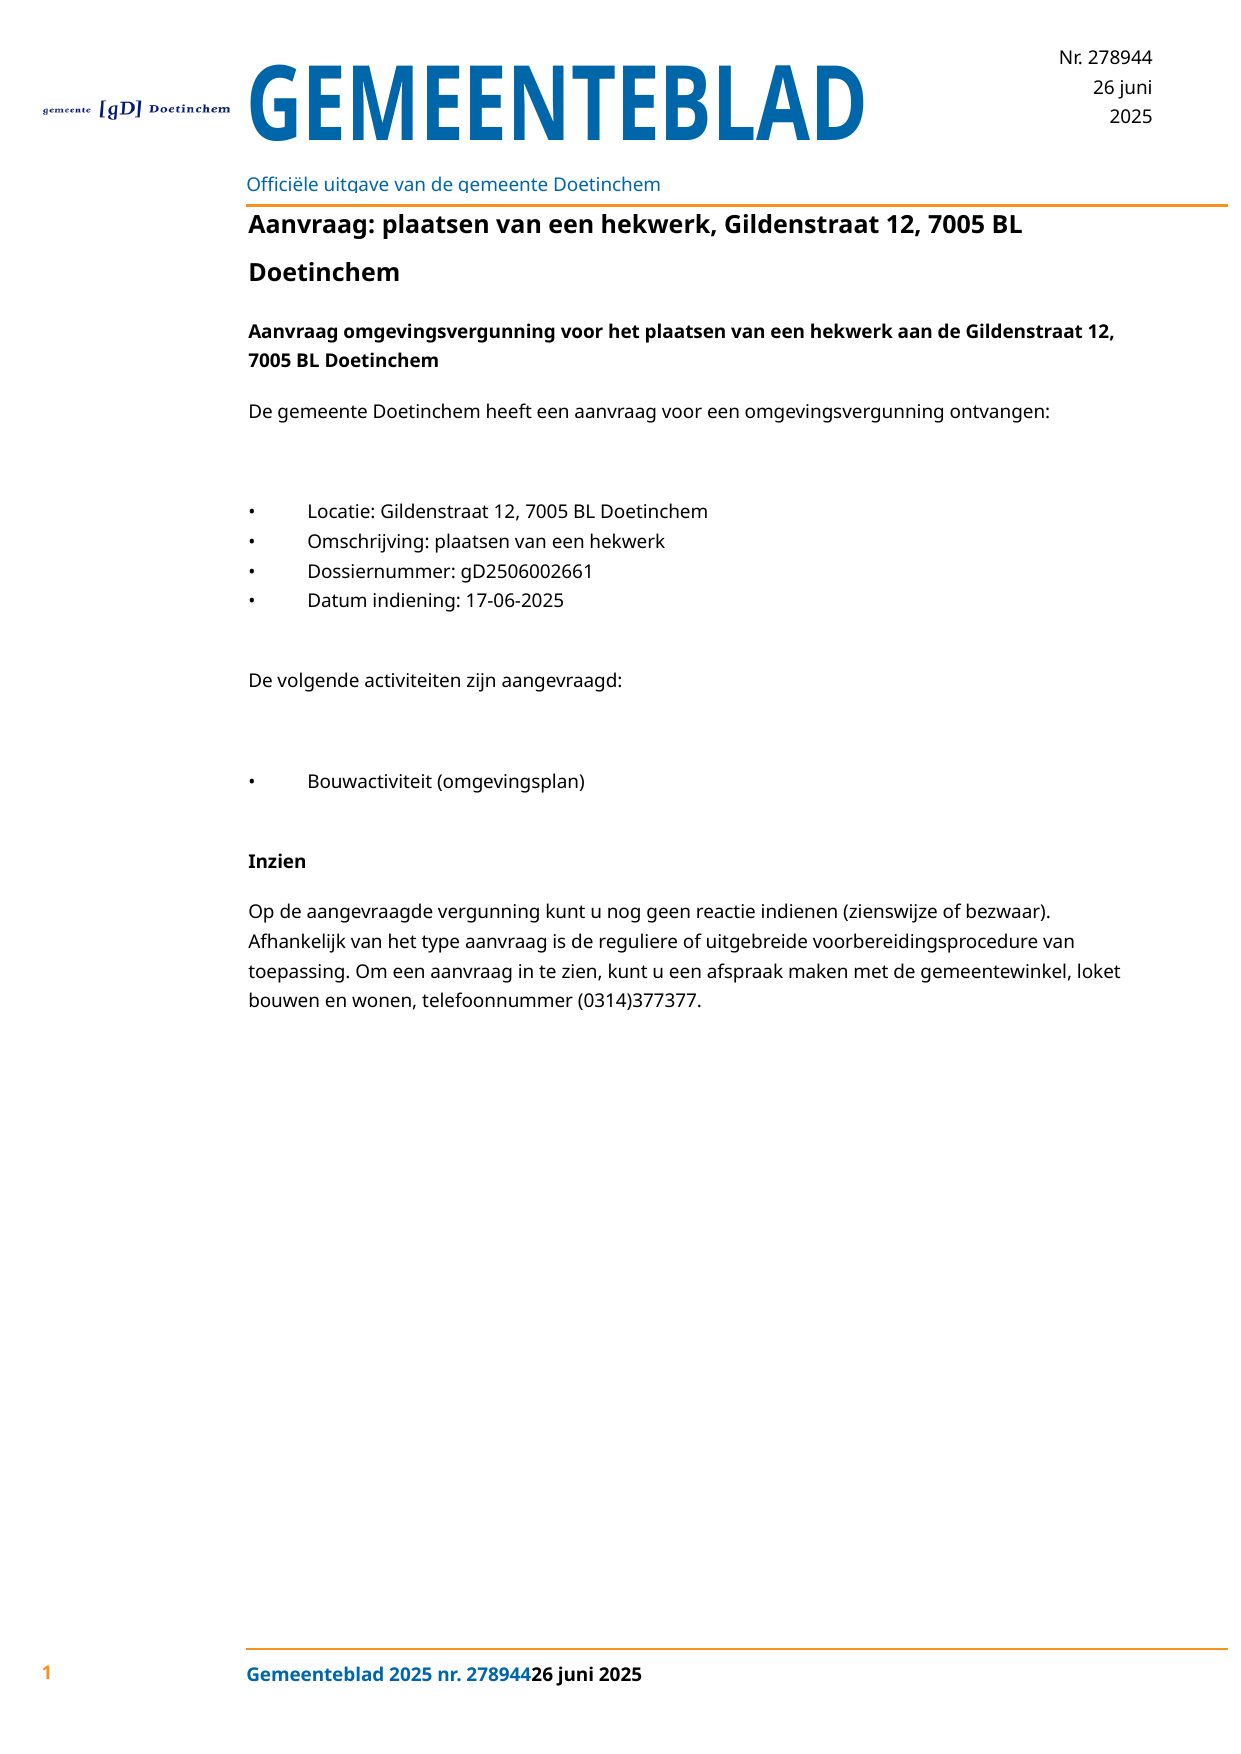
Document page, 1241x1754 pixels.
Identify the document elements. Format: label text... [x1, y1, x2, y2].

list Datum indiening: 17-06-2025 [248, 587, 1152, 613]
text Aanvraag: plaatsen van een hekwerk, Gildenstraat 12, 7005 BL Doetinchem [248, 207, 1152, 288]
text De gemeente Doetinchem heeft een aanvraag voor een omgevingsvergunning ontvangen: [248, 398, 1152, 424]
text Inzien [248, 848, 1152, 874]
text De volgende activiteiten zijn aangevraagd: [248, 667, 1152, 693]
list Locatie: Gildenstraat 12, 7005 BL Doetinchem [248, 499, 1152, 524]
list Bouwactiviteit (omgevingsplan) [248, 768, 1152, 794]
text Aanvraag omgevingsvergunning voor het plaatsen van een hekwerk aan de Gildenstraat 12, 7005 BL Doetinchem [248, 318, 1152, 373]
list Dossiernummer: gD2506002661 [248, 558, 1152, 584]
list Omschrijving: plaatsen van een hekwerk [248, 528, 1152, 554]
text Op de aangevraagde vergunning kunt u nog geen reactie indienen (zienswijze of bezwaar). Afhankelijk van het type aanvraag is de reguliere of uitgebreide voorbereidingsprocedure van toepassing. Om een aanvraag in te zien, kunt u een afspraak maken met de gemeentewinkel, loket bouwen en wonen, telefoonnummer (0314)377377. [248, 899, 1152, 1013]
picture [41, 47, 231, 172]
